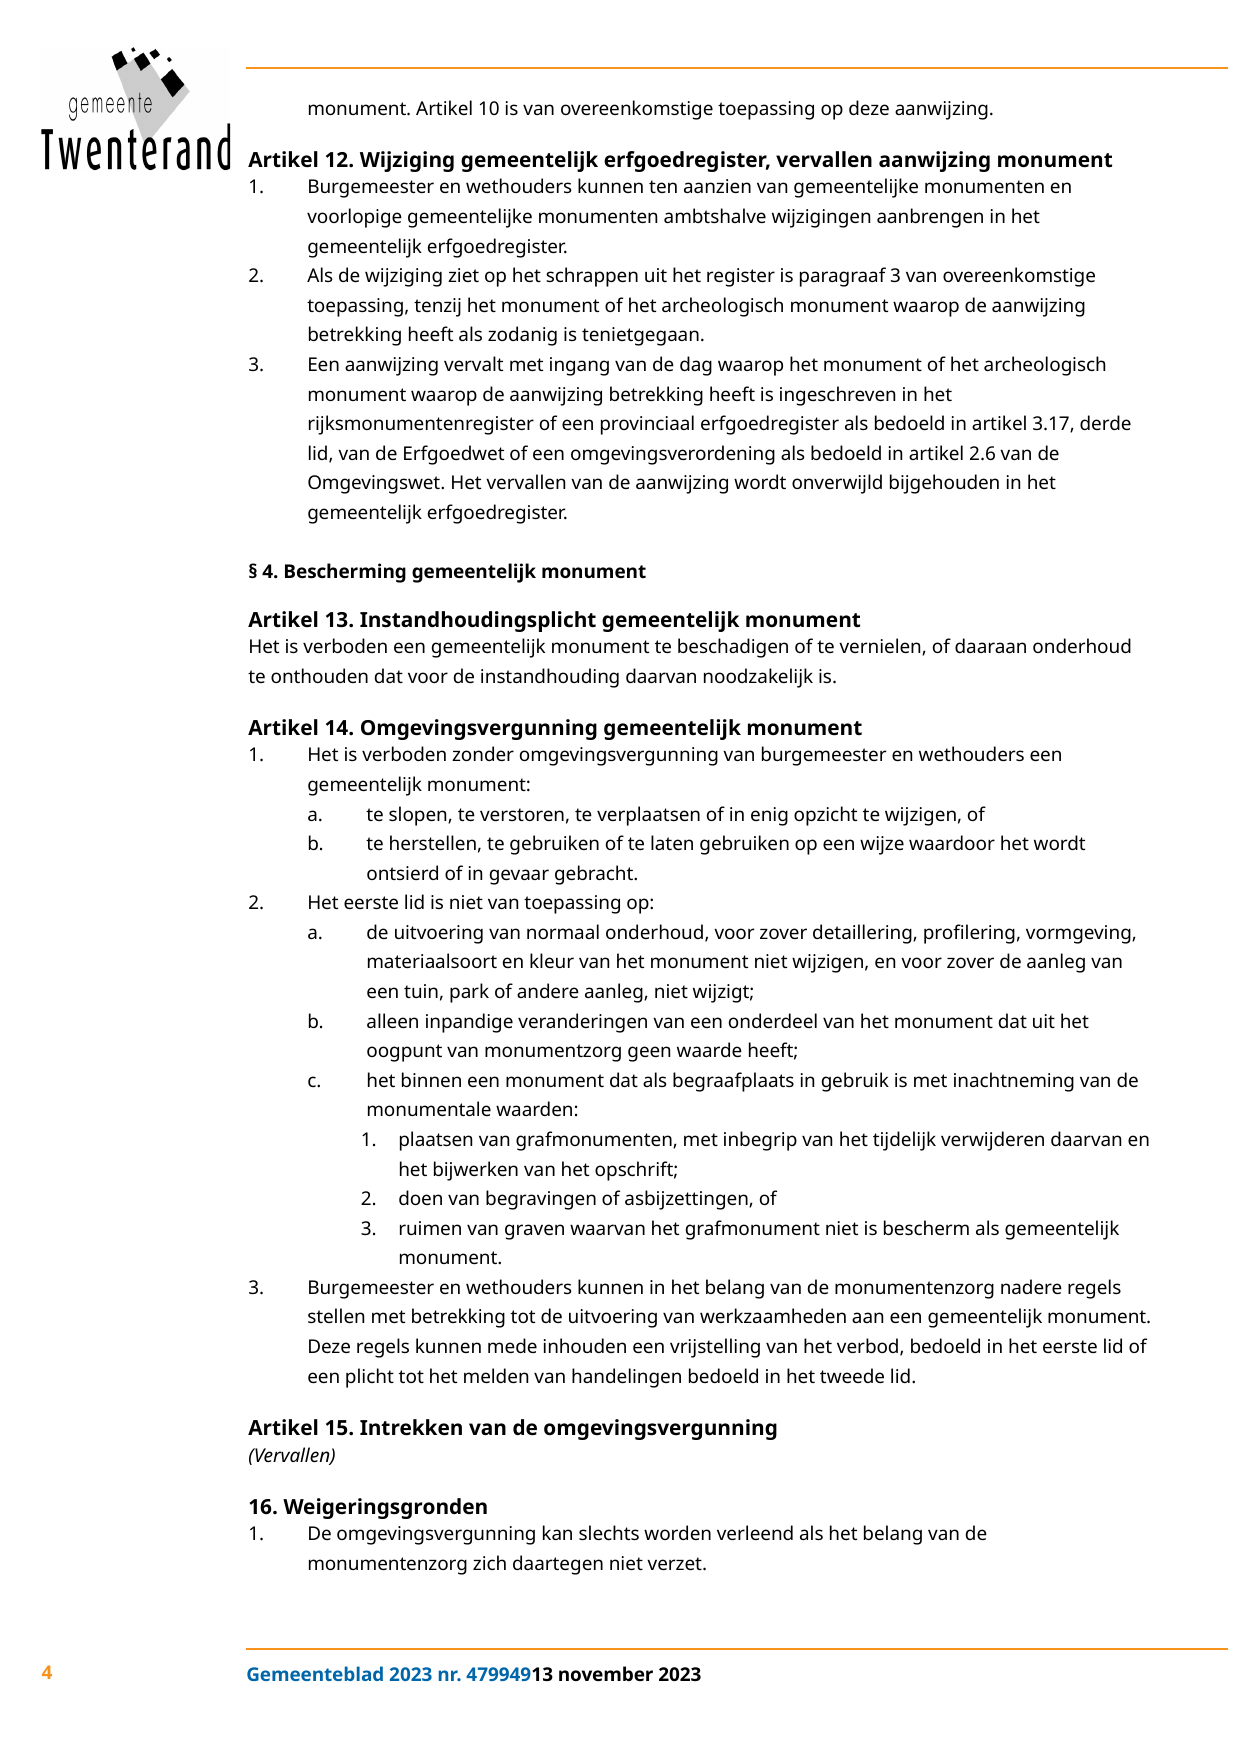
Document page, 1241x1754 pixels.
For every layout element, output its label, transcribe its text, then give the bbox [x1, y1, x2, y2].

list ruimen van graven waarvan het grafmonument niet is bescherm als gemeentelijk monument. [361, 1215, 1152, 1270]
list Burgemeester en wethouders kunnen in het belang van de monumentenzorg nadere regels stellen met betrekking tot de uitvoering van werkzaamheden aan een gemeentelijk monument. Deze regels kunnen mede inhouden een vrijstelling van het verbod, bedoeld in het eerste lid of een plicht tot het melden van handelingen bedoeld in het tweede lid. [248, 1274, 1152, 1389]
list de uitvoering van normaal onderhoud, voor zover detaillering, profilering, vormgeving, materiaalsoort en kleur van het monument niet wijzigen, en voor zover de aanleg van een tuin, park of andere aanleg, niet wijzigt; [307, 919, 1152, 1004]
list Het eerste lid is niet van toepassing op: [248, 889, 1152, 915]
text Artikel 15. Intrekken van de omgevingsvergunning [248, 1413, 1152, 1442]
text Artikel 12. Wijziging gemeentelijk erfgoedregister, vervallen aanwijzing monument [248, 145, 1152, 174]
list De omgevingsvergunning kan slechts worden verleend als het belang van de monumentenzorg zich daartegen niet verzet. [248, 1521, 1152, 1576]
list het binnen een monument dat als begraafplaats in gebruik is met inachtneming van de monumentale waarden: [307, 1067, 1152, 1122]
text Artikel 13. Instandhoudingsplicht gemeentelijk monument [248, 605, 1152, 633]
list Een aanwijzing vervalt met ingang van de dag waarop het monument of het archeologisch monument waarop de aanwijzing betrekking heeft is ingeschreven in het rijksmonumentenregister of een provinciaal erfgoedregister als bedoeld in artikel 3.17, derde lid, van de Erfgoedwet of een omgevingsverordening als bedoeld in artikel 2.6 van de Omgevingswet. Het vervallen van de aanwijzing wordt onverwijld bijgehouden in het gemeentelijk erfgoedregister. [248, 351, 1152, 525]
list te herstellen, te gebruiken of te laten gebruiken op een wijze waardoor het wordt ontsierd of in gevaar gebracht. [307, 830, 1152, 886]
list Als de wijziging ziet op het schrappen uit het register is paragraaf 3 van overeenkomstige toepassing, tenzij het monument of het archeologisch monument waarop de aanwijzing betrekking heeft als zodanig is tenietgegaan. [248, 262, 1152, 347]
list doen van begravingen of asbijzettingen, of [361, 1185, 1152, 1211]
text Het is verboden een gemeentelijk monument te beschadigen of te vernielen, of daaraan onderhoud te onthouden dat voor de instandhouding daarvan noodzakelijk is. [248, 633, 1152, 688]
list plaatsen van grafmonumenten, met inbegrip van het tijdelijk verwijderen daarvan en het bijwerken van het opschrift; [361, 1126, 1152, 1182]
list monument. Artikel 10 is van overeenkomstige toepassing op deze aanwijzing. [248, 95, 1152, 121]
list Burgemeester en wethouders kunnen ten aanzien van gemeentelijke monumenten en voorlopige gemeentelijke monumenten ambtshalve wijzigingen aanbrengen in het gemeentelijk erfgoedregister. [248, 174, 1152, 258]
text § 4. Bescherming gemeentelijk monument [248, 558, 1152, 584]
text (Vervallen) [248, 1442, 1152, 1467]
text Artikel 14. Omgevingsvergunning gemeentelijk monument [248, 713, 1152, 742]
picture [41, 47, 231, 172]
list Het is verboden zonder omgevingsvergunning van burgemeester en wethouders een gemeentelijk monument: [248, 742, 1152, 797]
list te slopen, te verstoren, te verplaatsen of in enig opzicht te wijzigen, of [307, 801, 1152, 827]
list alleen inpandige veranderingen van een onderdeel van het monument dat uit het oogpunt van monumentzorg geen waarde heeft; [307, 1008, 1152, 1063]
text 16. Weigeringsgronden [248, 1492, 1152, 1521]
